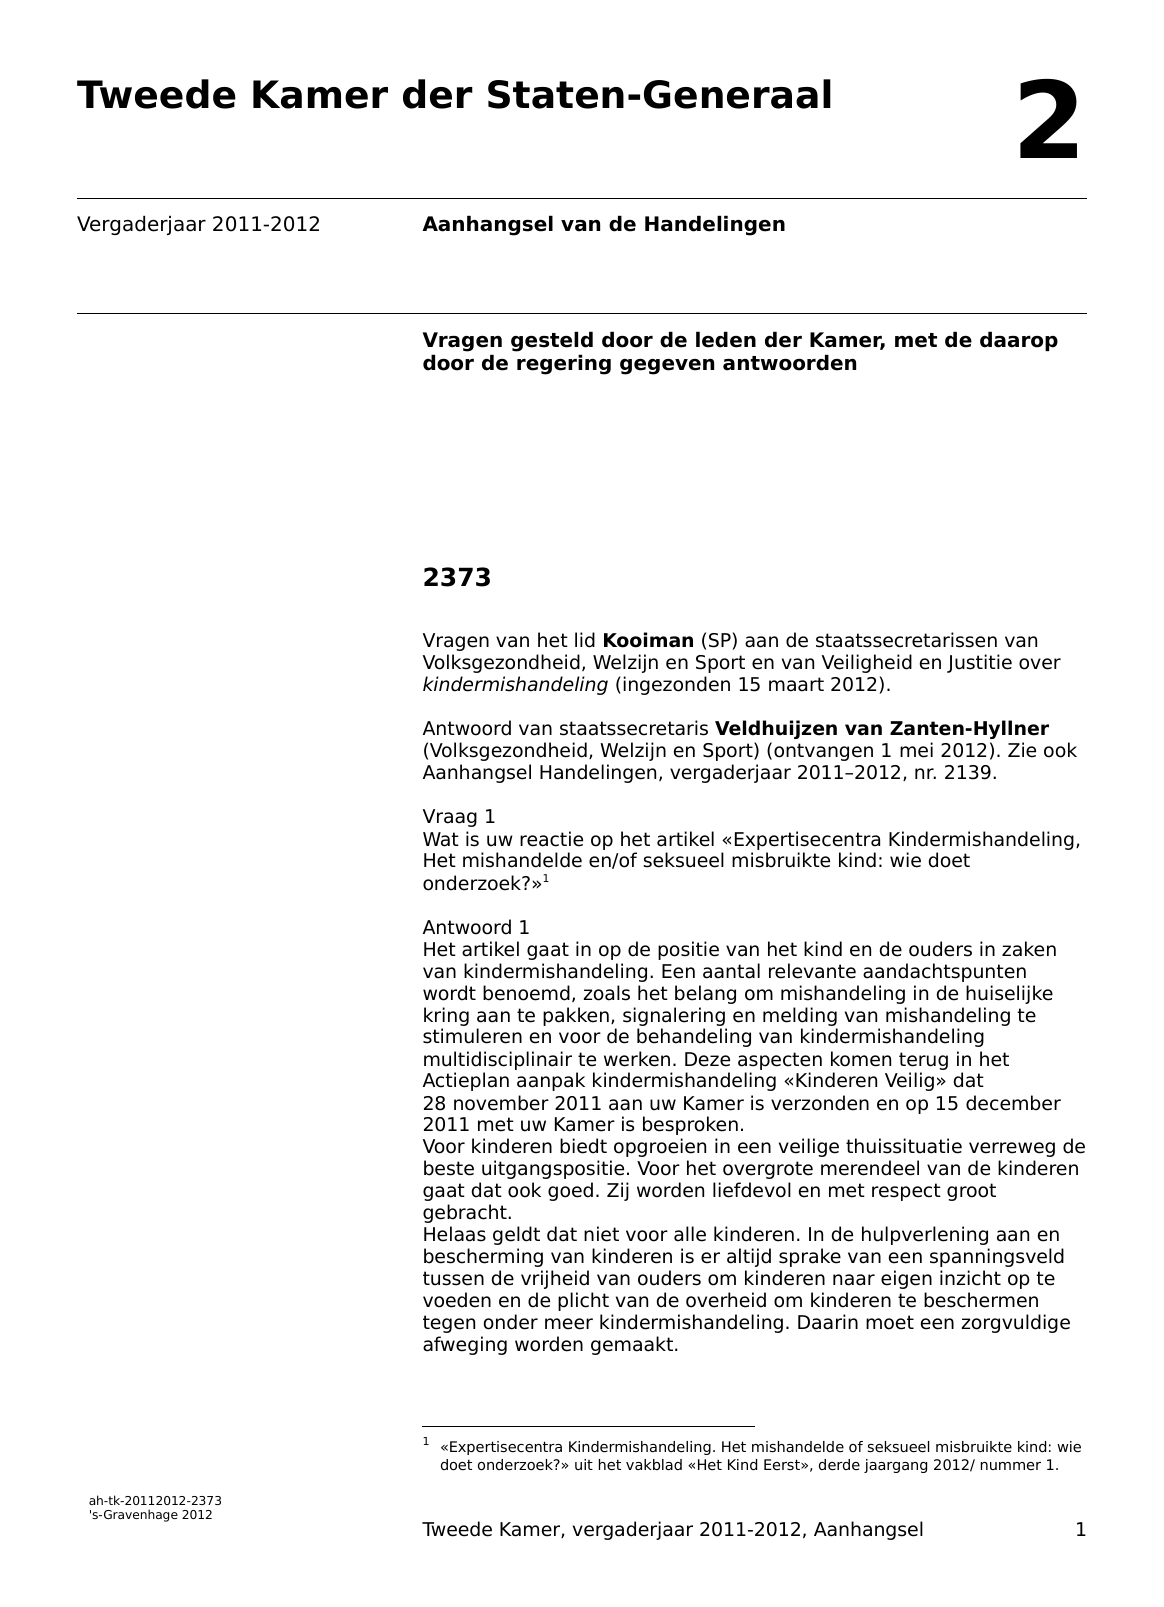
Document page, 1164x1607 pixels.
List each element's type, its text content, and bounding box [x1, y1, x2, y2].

text ah-tk-20112012-2373 [88, 1494, 323, 1508]
text Het artikel gaat in op de positie van het kind en de ouders in zaken van kindermishandeling. Een aantal relevante aandachtspunten wordt benoemd, zoals het belang om mishandeling in de huiselijke kring aan te pakken, signalering en melding van mishandeling te stimuleren en voor de behandeling van kindermishandeling multidisciplinair te werken. Deze aspecten komen terug in het Actieplan aanpak kindermishandeling «Kinderen Veilig» dat 28 november 2011 aan uw Kamer is verzonden en op 15 december 2011 met uw Kamer is besproken. [422, 938, 1087, 1136]
table_cell Aanhangsel van de Handelingen [422, 199, 1087, 313]
text Vragen van het lid Kooiman (SP) aan de staatssecretarissen van Volksgezondheid, Welzijn en Sport en van Veiligheid en Justitie over kindermishandeling (ingezonden 15 maart 2012). [422, 630, 1087, 696]
text Antwoord 1 [422, 917, 1087, 938]
table_cell Vergaderjaar 2011-2012 [77, 199, 422, 313]
text Wat is uw reactie op het artikel «Expertisecentra Kindermishandeling, Het mishandelde en/of seksueel misbruikte kind: wie doet onderzoek?» [422, 828, 1087, 894]
text «Expertisecentra Kindermishandeling. Het mishandelde of seksueel misbruikte kind: wie doet onderzoek?» uit het vakblad «Het Kind Eerst», derde jaargang 2012/ nummer 1. [422, 1435, 1087, 1474]
text 's-Gravenhage 2012 [88, 1508, 323, 1522]
table_cell Vragen gesteld door de leden der Kamer, met de daarop door de regering gegeven antwoorden [422, 314, 1087, 375]
text Helaas geldt dat niet voor alle kinderen. In de hulpverlening aan en bescherming van kinderen is er altijd sprake van een spanningsveld tussen de vrijheid van ouders om kinderen naar eigen inzicht op te voeden en de plicht van de overheid om kinderen te beschermen tegen onder meer kindermishandeling. Daarin moet een zorgvuldige afweging worden gemaakt. [422, 1224, 1087, 1356]
text 2373 [422, 563, 1087, 592]
table_cell [77, 314, 422, 375]
table_header Tweede Kamer der Staten-Generaal [77, 59, 886, 198]
text Voor kinderen biedt opgroeien in een veilige thuissituatie verreweg de beste uitgangspositie. Voor het overgrote merendeel van de kinderen gaat dat ook goed. Zij worden liefdevol en met respect groot gebracht. [422, 1136, 1087, 1224]
text Vraag 1 [422, 806, 1087, 828]
table_header 2 [886, 59, 1087, 198]
text Antwoord van staatssecretaris Veldhuijzen van Zanten-Hyllner (Volksgezondheid, Welzijn en Sport) (ontvangen 1 mei 2012). Zie ook Aanhangsel Handelingen, vergaderjaar 2011–2012, nr. 2139. [422, 718, 1087, 784]
